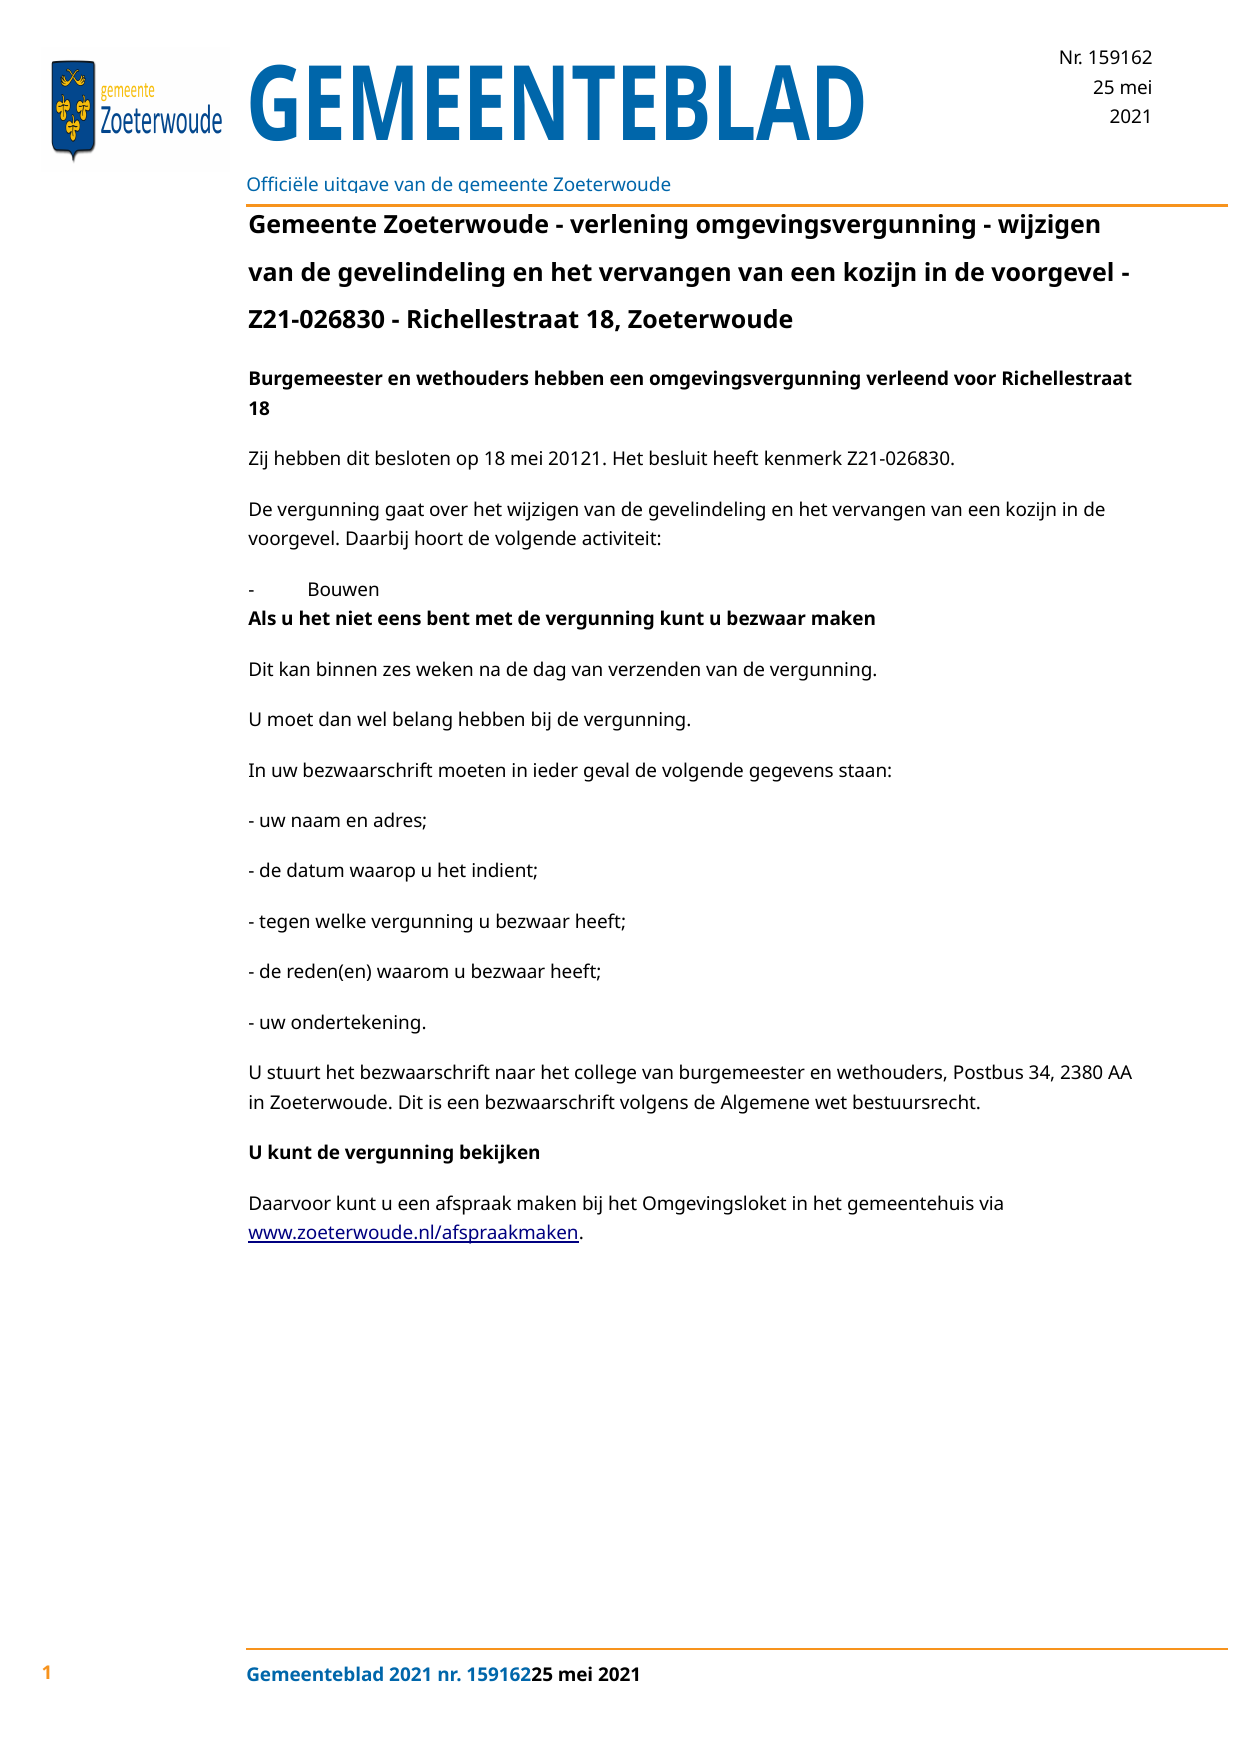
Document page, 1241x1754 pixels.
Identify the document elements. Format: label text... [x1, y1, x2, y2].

text - de datum waarop u het indient; [248, 858, 1152, 883]
text - de reden(en) waarom u bezwaar heeft; [248, 958, 1152, 984]
text Burgemeester en wethouders hebben een omgevingsvergunning verleend voor Richellestraat 18 [248, 366, 1152, 421]
text Gemeente Zoeterwoude - verlening omgevingsvergunning - wijzigen van de gevelindeling en het vervangen van een kozijn in de voorgevel - Z21-026830 - Richellestraat 18, Zoeterwoude [248, 207, 1152, 336]
text - tegen welke vergunning u bezwaar heeft; [248, 908, 1152, 934]
text Dit kan binnen zes weken na de dag van verzenden van de vergunning. [248, 656, 1152, 682]
text U moet dan wel belang hebben bij de vergunning. [248, 706, 1152, 732]
text U stuurt het bezwaarschrift naar het college van burgemeester en wethouders, Postbus 34, 2380 AA in Zoeterwoude. Dit is een bezwaarschrift volgens de Algemene wet bestuursrecht. [248, 1059, 1152, 1114]
text De vergunning gaat over het wijzigen van de gevelindeling en het vervangen van een kozijn in de voorgevel. Daarbij hoort de volgende activiteit: [248, 496, 1152, 551]
text U kunt de vergunning bekijken [248, 1139, 1152, 1165]
text Daarvoor kunt u een afspraak maken bij het Omgevingsloket in het gemeentehuis via www.zoeterwoude.nl/afspraakmaken. [248, 1190, 1152, 1245]
text Zij hebben dit besloten op 18 mei 20121. Het besluit heeft kenmerk Z21-026830. [248, 446, 1152, 471]
text In uw bezwaarschrift moeten in ieder geval de volgende gegevens staan: [248, 757, 1152, 782]
list Bouwen [248, 576, 1152, 602]
text - uw ondertekening. [248, 1009, 1152, 1034]
text Als u het niet eens bent met de vergunning kunt u bezwaar maken [248, 606, 1152, 631]
text - uw naam en adres; [248, 807, 1152, 833]
picture [41, 47, 231, 172]
